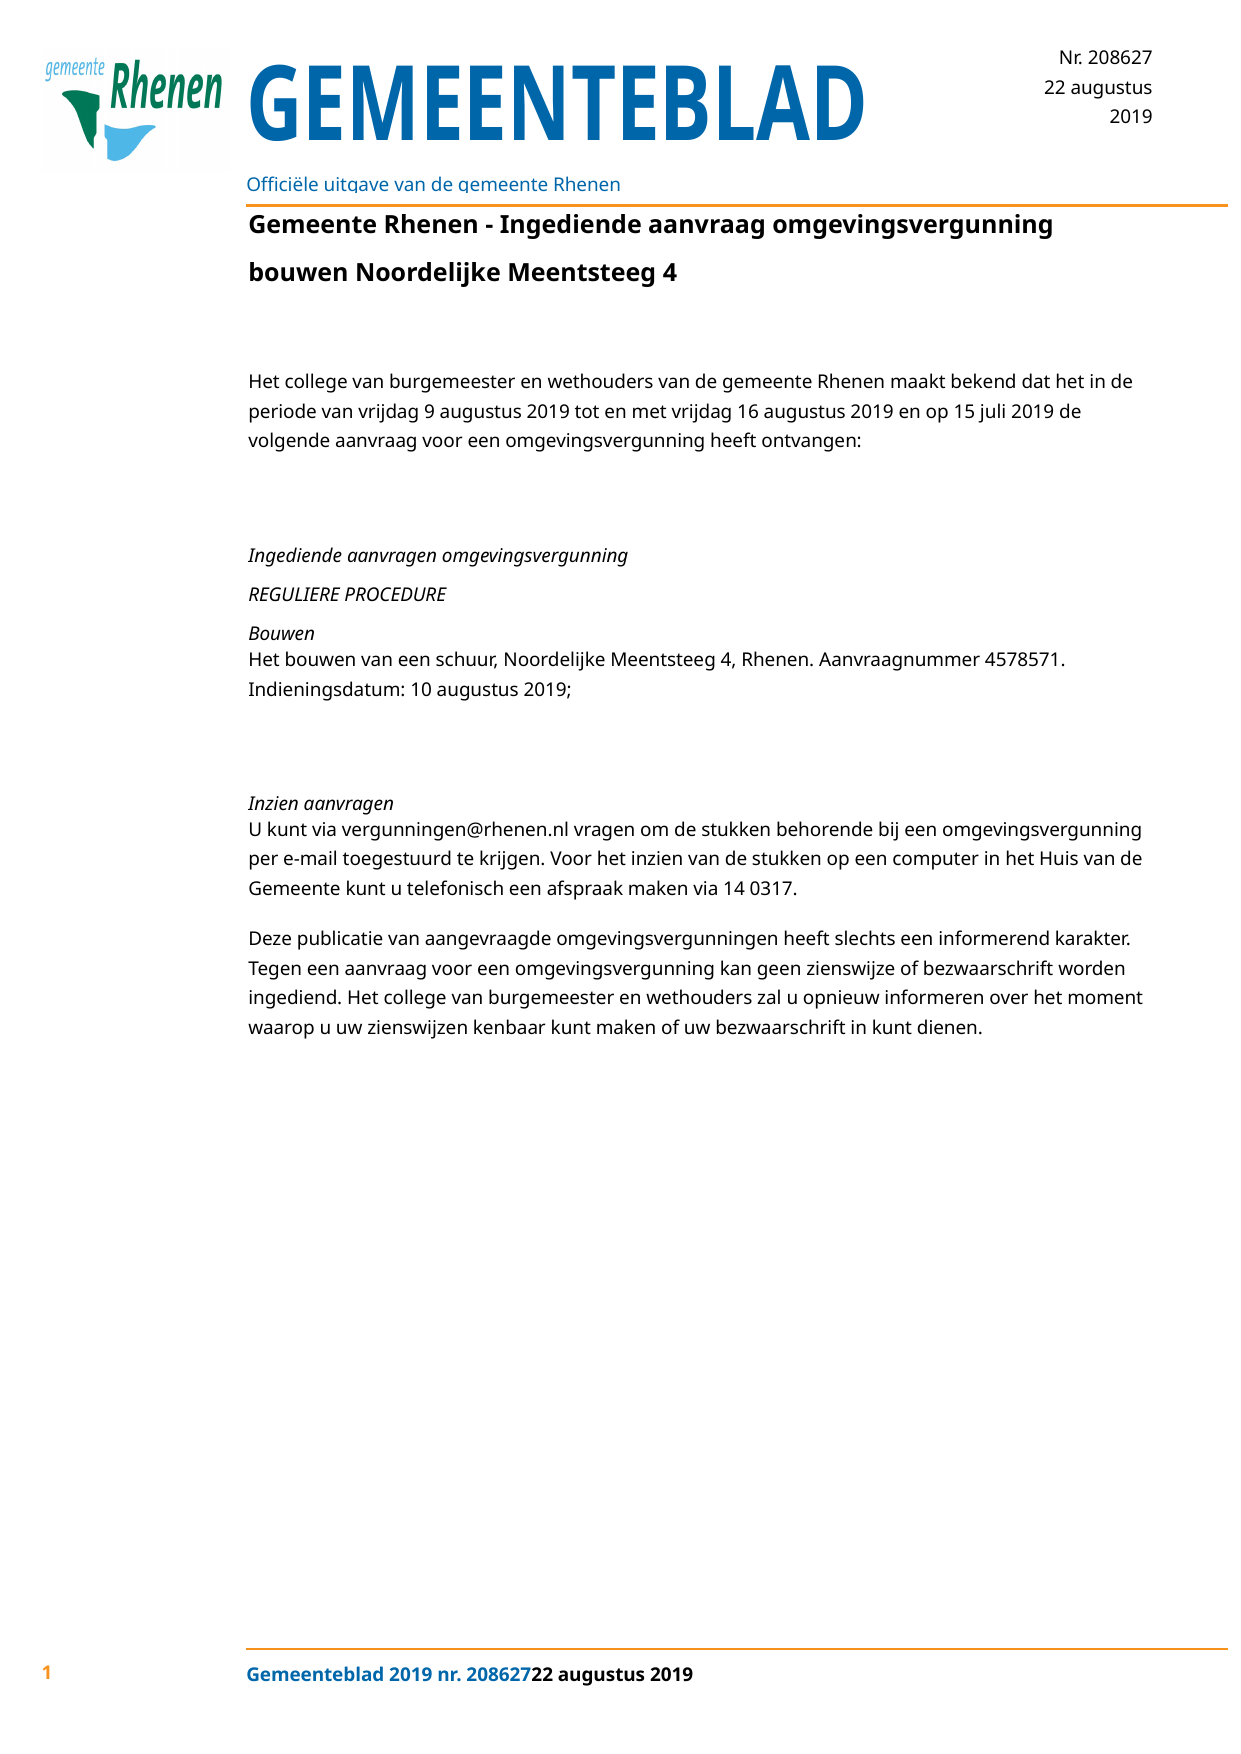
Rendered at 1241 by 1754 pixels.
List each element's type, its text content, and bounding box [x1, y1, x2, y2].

text Het bouwen van een schuur, Noordelijke Meentsteeg 4, Rhenen. Aanvraagnummer 4578571. Indieningsdatum: 10 augustus 2019; [248, 646, 1152, 701]
text Bouwen [248, 620, 1152, 646]
text Inzien aanvragen [248, 790, 1152, 816]
text Het college van burgemeester en wethouders van de gemeente Rhenen maakt bekend dat het in de periode van vrijdag 9 augustus 2019 tot en met vrijdag 16 augustus 2019 en op 15 juli 2019 de volgende aanvraag voor een omgevingsvergunning heeft ontvangen: [248, 368, 1152, 453]
text Ingediende aanvragen omgevingsvergunning [248, 542, 1152, 568]
text Deze publicatie van aangevraagde omgevingsvergunningen heeft slechts een informerend karakter. Tegen een aanvraag voor een omgevingsvergunning kan geen zienswijze of bezwaarschrift worden ingediend. Het college van burgemeester en wethouders zal u opnieuw informeren over het moment waarop u uw zienswijzen kenbaar kunt maken of uw bezwaarschrift in kunt dienen. [248, 925, 1152, 1040]
text REGULIERE PROCEDURE [248, 581, 1152, 607]
picture [41, 47, 231, 172]
text Gemeente Rhenen - Ingediende aanvraag omgevingsvergunning bouwen Noordelijke Meentsteeg 4 [248, 207, 1152, 288]
text U kunt via vergunningen@rhenen.nl vragen om de stukken behorende bij een omgevingsvergunning per e-mail toegestuurd te krijgen. Voor het inzien van de stukken op een computer in het Huis van de Gemeente kunt u telefonisch een afspraak maken via 14 0317. [248, 816, 1152, 901]
